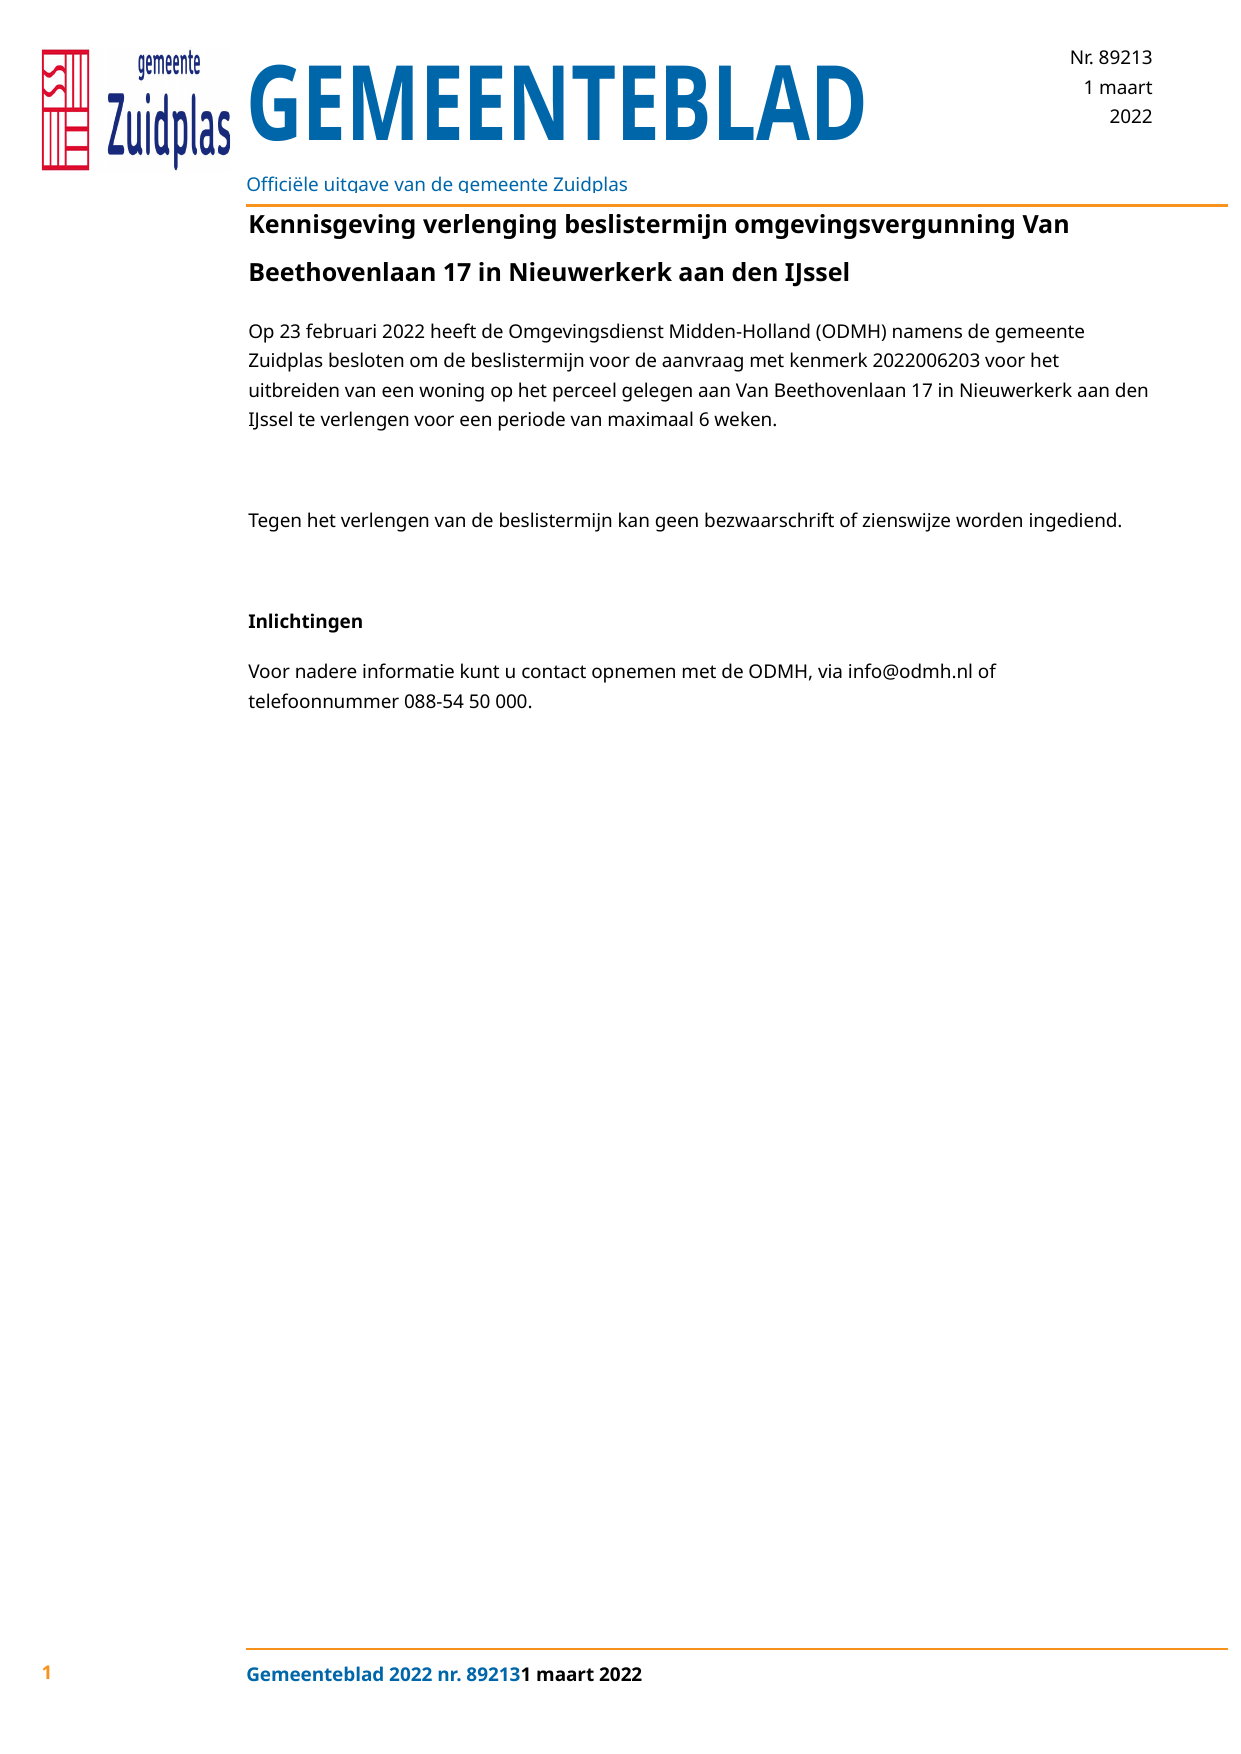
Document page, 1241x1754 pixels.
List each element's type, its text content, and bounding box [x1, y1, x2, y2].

text Tegen het verlengen van de beslistermijn kan geen bezwaarschrift of zienswijze worden ingediend. [248, 507, 1152, 533]
picture [41, 47, 231, 172]
text Inlichtingen [248, 608, 1152, 634]
text Kennisgeving verlenging beslistermijn omgevingsvergunning Van Beethovenlaan 17 in Nieuwerkerk aan den IJssel [248, 207, 1152, 288]
text Voor nadere informatie kunt u contact opnemen met de ODMH, via info@odmh.nl of telefoonnummer 088-54 50 000. [248, 659, 1152, 714]
text Op 23 februari 2022 heeft de Omgevingsdienst Midden-Holland (ODMH) namens de gemeente Zuidplas besloten om de beslistermijn voor de aanvraag met kenmerk 2022006203 voor het uitbreiden van een woning op het perceel gelegen aan Van Beethovenlaan 17 in Nieuwerkerk aan den IJssel te verlengen voor een periode van maximaal 6 weken. [248, 318, 1152, 432]
